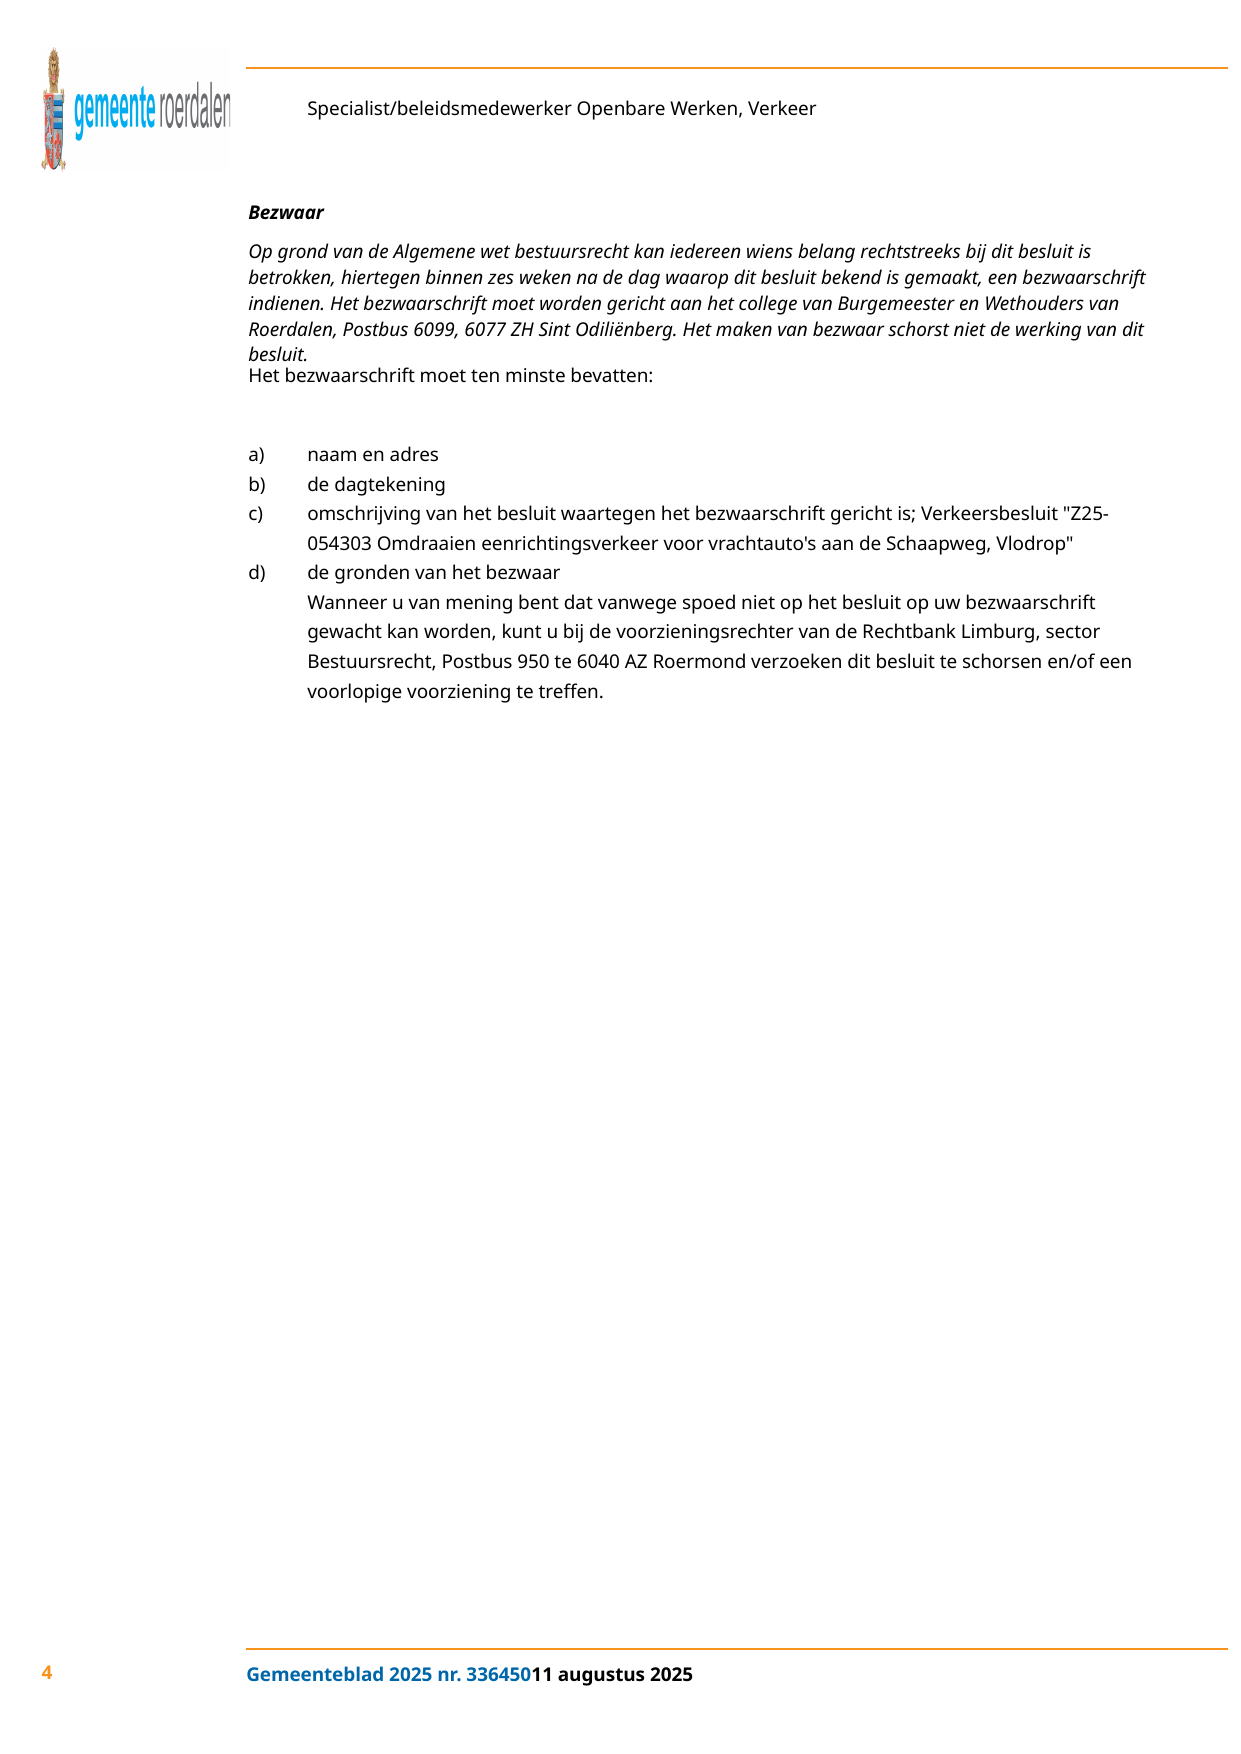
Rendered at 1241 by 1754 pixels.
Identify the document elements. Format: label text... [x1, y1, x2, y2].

text Bezwaar [248, 199, 1152, 225]
text Het bezwaarschrift moet ten minste bevatten: [248, 367, 1152, 387]
list Specialist/beleidsmedewerker Openbare Werken, Verkeer [248, 95, 1152, 121]
list Wanneer u van mening bent dat vanwege spoed niet op het besluit op uw bezwaarschrift gewacht kan worden, kunt u bij de voorzieningsrechter van de Rechtbank Limburg, sector Bestuursrecht, Postbus 950 te 6040 AZ Roermond verzoeken dit besluit te schorsen en/of een voorlopige voorziening te treffen. [248, 589, 1152, 704]
text Op grond van de Algemene wet bestuursrecht kan iedereen wiens belang rechtstreeks bij dit besluit is betrokken, hiertegen binnen zes weken na de dag waarop dit besluit bekend is gemaakt, een bezwaarschrift indienen. Het bezwaarschrift moet worden gericht aan het college van Burgemeester en Wethouders van Roerdalen, Postbus 6099, 6077 ZH Sint Odiliënberg. Het maken van bezwaar schorst niet de werking van dit besluit. [248, 239, 1152, 367]
picture [41, 47, 231, 172]
list de gronden van het bezwaar [248, 559, 1152, 585]
list de dagtekening [248, 471, 1152, 497]
list omschrijving van het besluit waartegen het bezwaarschrift gericht is; Verkeersbesluit "Z25-054303 Omdraaien eenrichtingsverkeer voor vrachtauto's aan de Schaapweg, Vlodrop" [248, 500, 1152, 556]
list naam en adres [248, 441, 1152, 467]
